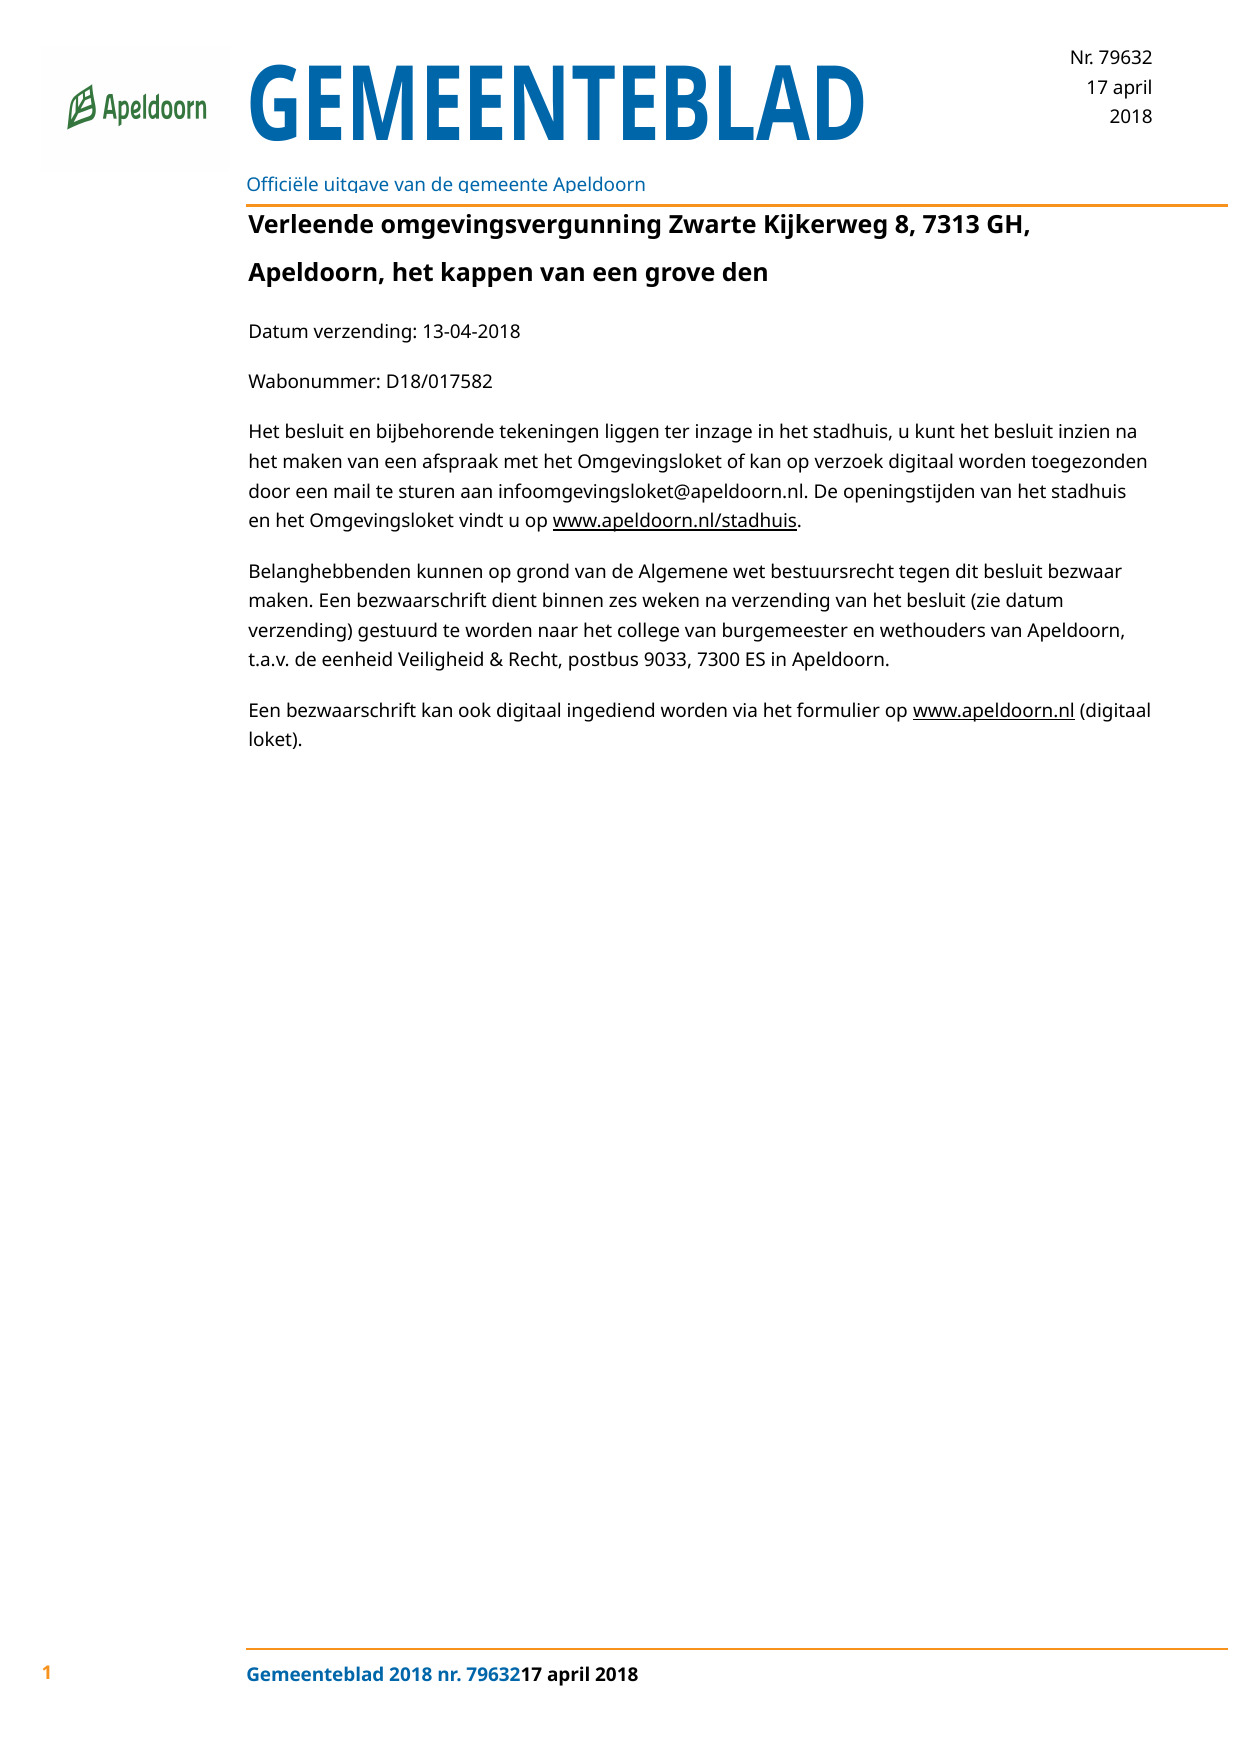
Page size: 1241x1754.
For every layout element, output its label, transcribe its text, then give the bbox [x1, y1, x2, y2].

text Het besluit en bijbehorende tekeningen liggen ter inzage in het stadhuis, u kunt het besluit inzien na het maken van een afspraak met het Omgevingsloket of kan op verzoek digitaal worden toegezonden door een mail te sturen aan infoomgevingsloket@apeldoorn.nl. De openingstijden van het stadhuis en het Omgevingsloket vindt u op www.apeldoorn.nl/stadhuis. [248, 419, 1152, 533]
text Verleende omgevingsvergunning Zwarte Kijkerweg 8, 7313 GH, Apeldoorn, het kappen van een grove den [248, 207, 1152, 288]
text Wabonummer: D18/017582 [248, 368, 1152, 394]
text Belanghebbenden kunnen op grond van de Algemene wet bestuursrecht tegen dit besluit bezwaar maken. Een bezwaarschrift dient binnen zes weken na verzending van het besluit (zie datum verzending) gestuurd te worden naar het college van burgemeester en wethouders van Apeldoorn, t.a.v. de eenheid Veiligheid & Recht, postbus 9033, 7300 ES in Apeldoorn. [248, 558, 1152, 672]
text Een bezwaarschrift kan ook digitaal ingediend worden via het formulier op www.apeldoorn.nl (digitaal loket). [248, 697, 1152, 752]
picture [41, 47, 231, 172]
text Datum verzending: 13-04-2018 [248, 318, 1152, 344]
